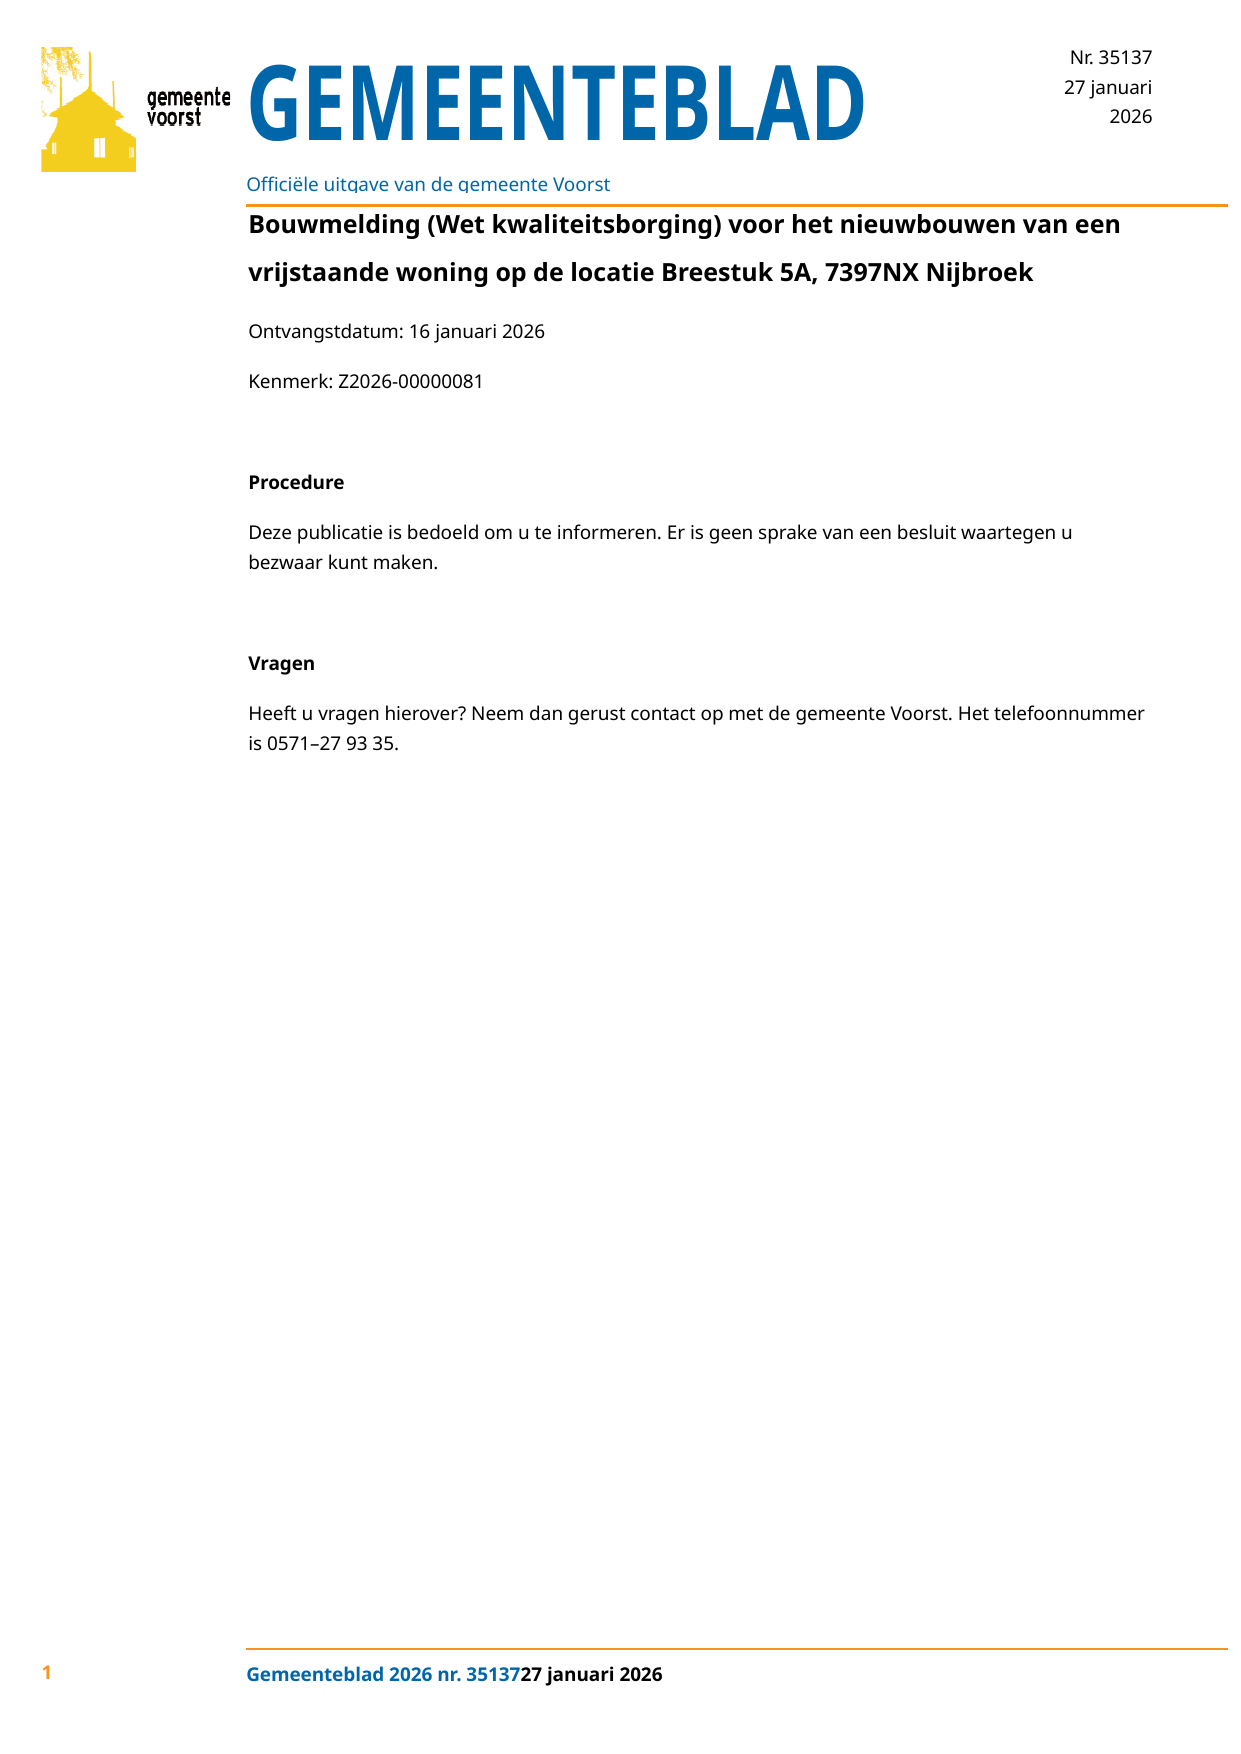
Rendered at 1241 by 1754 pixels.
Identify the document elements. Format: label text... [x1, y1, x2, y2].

text Ontvangstdatum: 16 januari 2026 [248, 318, 1152, 344]
text Heeft u vragen hierover? Neem dan gerust contact op met de gemeente Voorst. Het telefoonnummer is 0571–27 93 35. [248, 700, 1152, 756]
text Deze publicatie is bedoeld om u te informeren. Er is geen sprake van een besluit waartegen u bezwaar kunt maken. [248, 519, 1152, 575]
picture [41, 47, 231, 172]
text Procedure [248, 469, 1152, 495]
text Kenmerk: Z2026-00000081 [248, 368, 1152, 394]
text Bouwmelding (Wet kwaliteitsborging) voor het nieuwbouwen van een vrijstaande woning op de locatie Breestuk 5A, 7397NX Nijbroek [248, 207, 1152, 288]
text Vragen [248, 650, 1152, 676]
